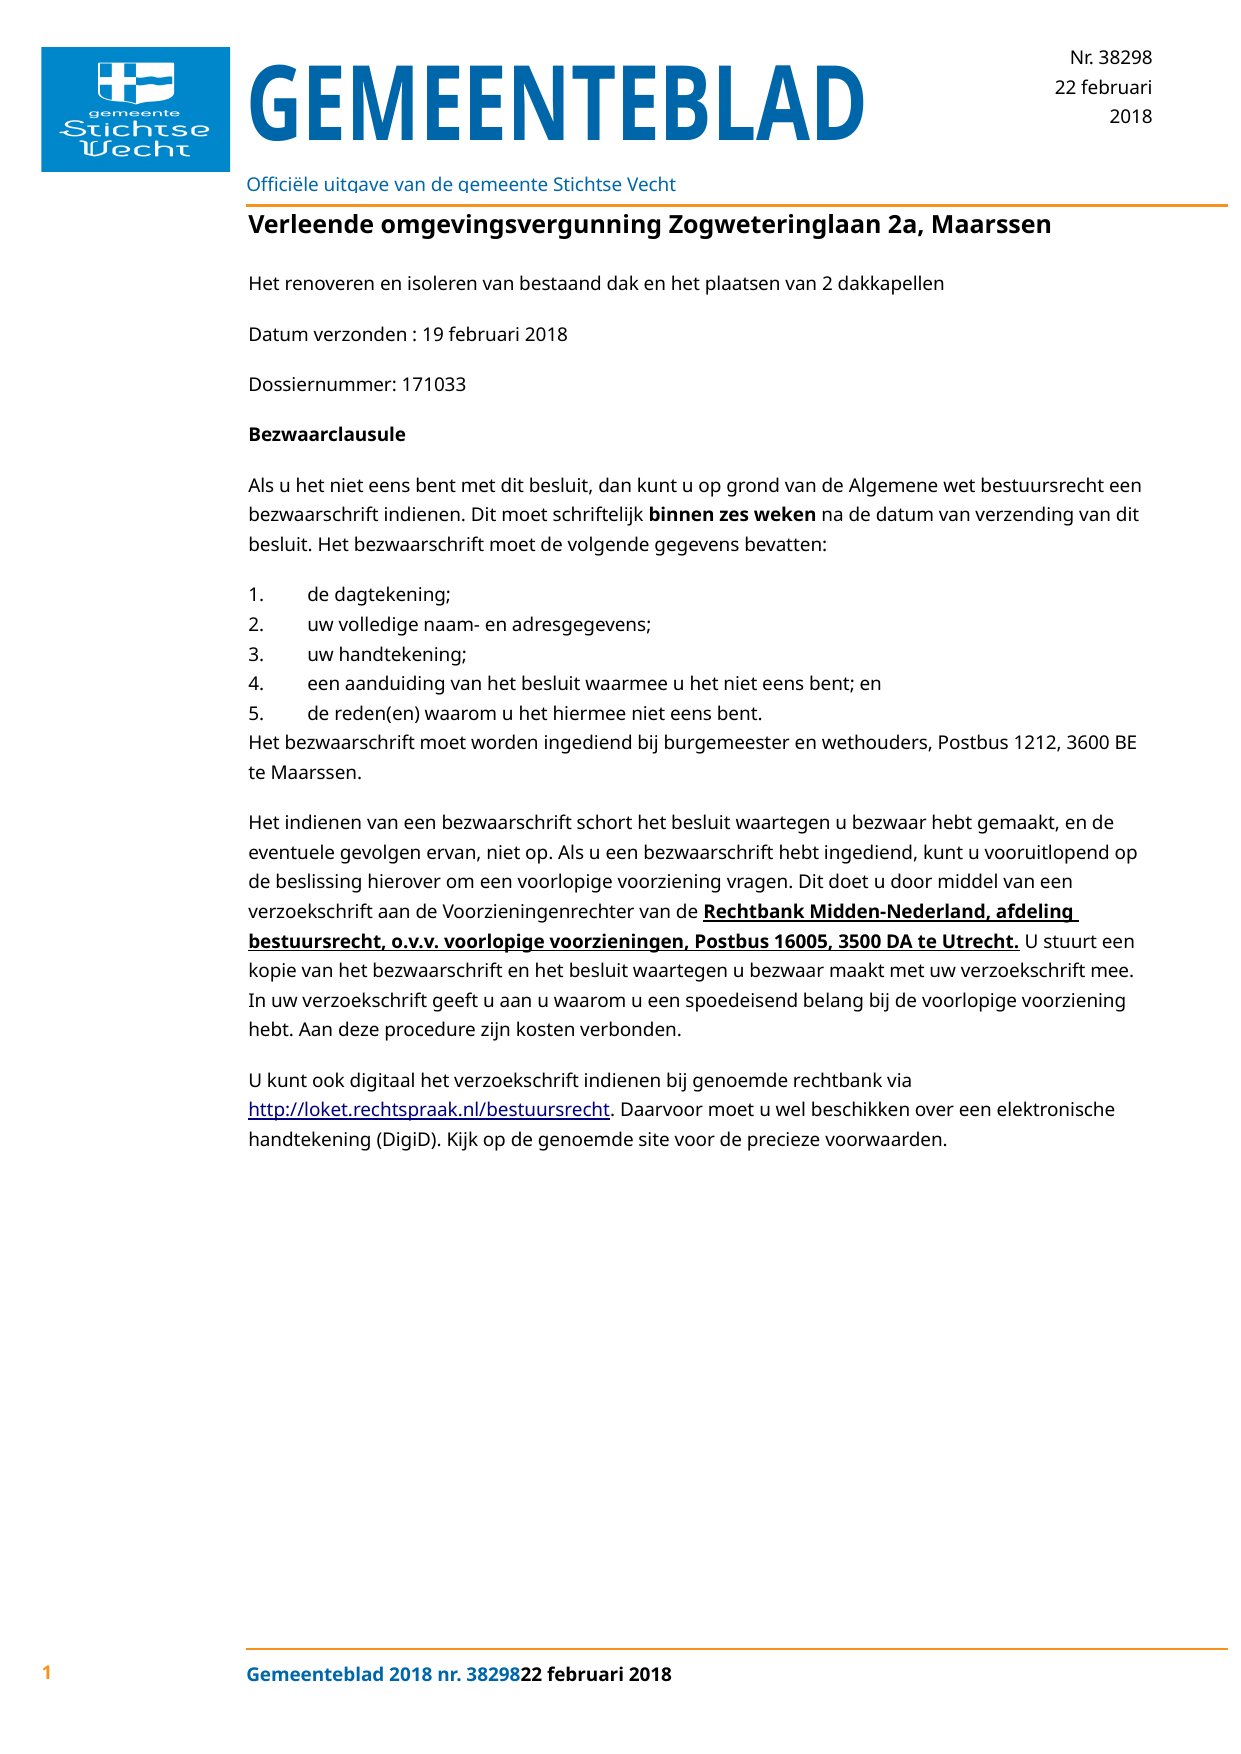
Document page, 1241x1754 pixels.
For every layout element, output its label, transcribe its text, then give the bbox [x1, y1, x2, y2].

list uw handtekening; [248, 641, 1152, 666]
text Bezwaarclausule [248, 422, 1152, 447]
list een aanduiding van het besluit waarmee u het niet eens bent; en [248, 670, 1152, 696]
text Het bezwaarschrift moet worden ingediend bij burgemeester en wethouders, Postbus 1212, 3600 BE te Maarssen. [248, 729, 1152, 785]
list de reden(en) waarom u het hiermee niet eens bent. [248, 700, 1152, 726]
list uw volledige naam- en adresgegevens; [248, 611, 1152, 637]
text Het renoveren en isoleren van bestaand dak en het plaatsen van 2 dakkapellen [248, 270, 1152, 296]
text Datum verzonden : 19 februari 2018 [248, 321, 1152, 346]
text Het indienen van een bezwaarschrift schort het besluit waartegen u bezwaar hebt gemaakt, en de eventuele gevolgen ervan, niet op. Als u een bezwaarschrift hebt ingediend, kunt u vooruitlopend op de beslissing hierover om een voorlopige voorziening vragen. Dit doet u door middel van een verzoekschrift aan de Voorzieningenrechter van de Rechtbank Midden-Nederland, afdeling bestuursrecht, o.v.v. voorlopige voorzieningen, Postbus 16005, 3500 DA te Utrecht. U stuurt een kopie van het bezwaarschrift en het besluit waartegen u bezwaar maakt met uw verzoekschrift mee. In uw verzoekschrift geeft u aan u waarom u een spoedeisend belang bij de voorlopige voorziening hebt. Aan deze procedure zijn kosten verbonden. [248, 809, 1152, 1042]
text Dossiernummer: 171033 [248, 371, 1152, 397]
text U kunt ook digitaal het verzoekschrift indienen bij genoemde rechtbank via http://loket.rechtspraak.nl/bestuursrecht. Daarvoor moet u wel beschikken over een elektronische handtekening (DigiD). Kijk op de genoemde site voor de precieze voorwaarden. [248, 1067, 1152, 1152]
text Verleende omgevingsvergunning Zogweteringlaan 2a, Maarssen [248, 207, 1152, 241]
picture [137, 63, 174, 103]
picture [99, 63, 135, 101]
text Als u het niet eens bent met dit besluit, dan kunt u op grond van de Algemene wet bestuursrecht een bezwaarschrift indienen. Dit moet schriftelijk binnen zes weken na de datum van verzending van dit besluit. Het bezwaarschrift moet de volgende gegevens bevatten: [248, 472, 1152, 557]
list de dagtekening; [248, 582, 1152, 607]
